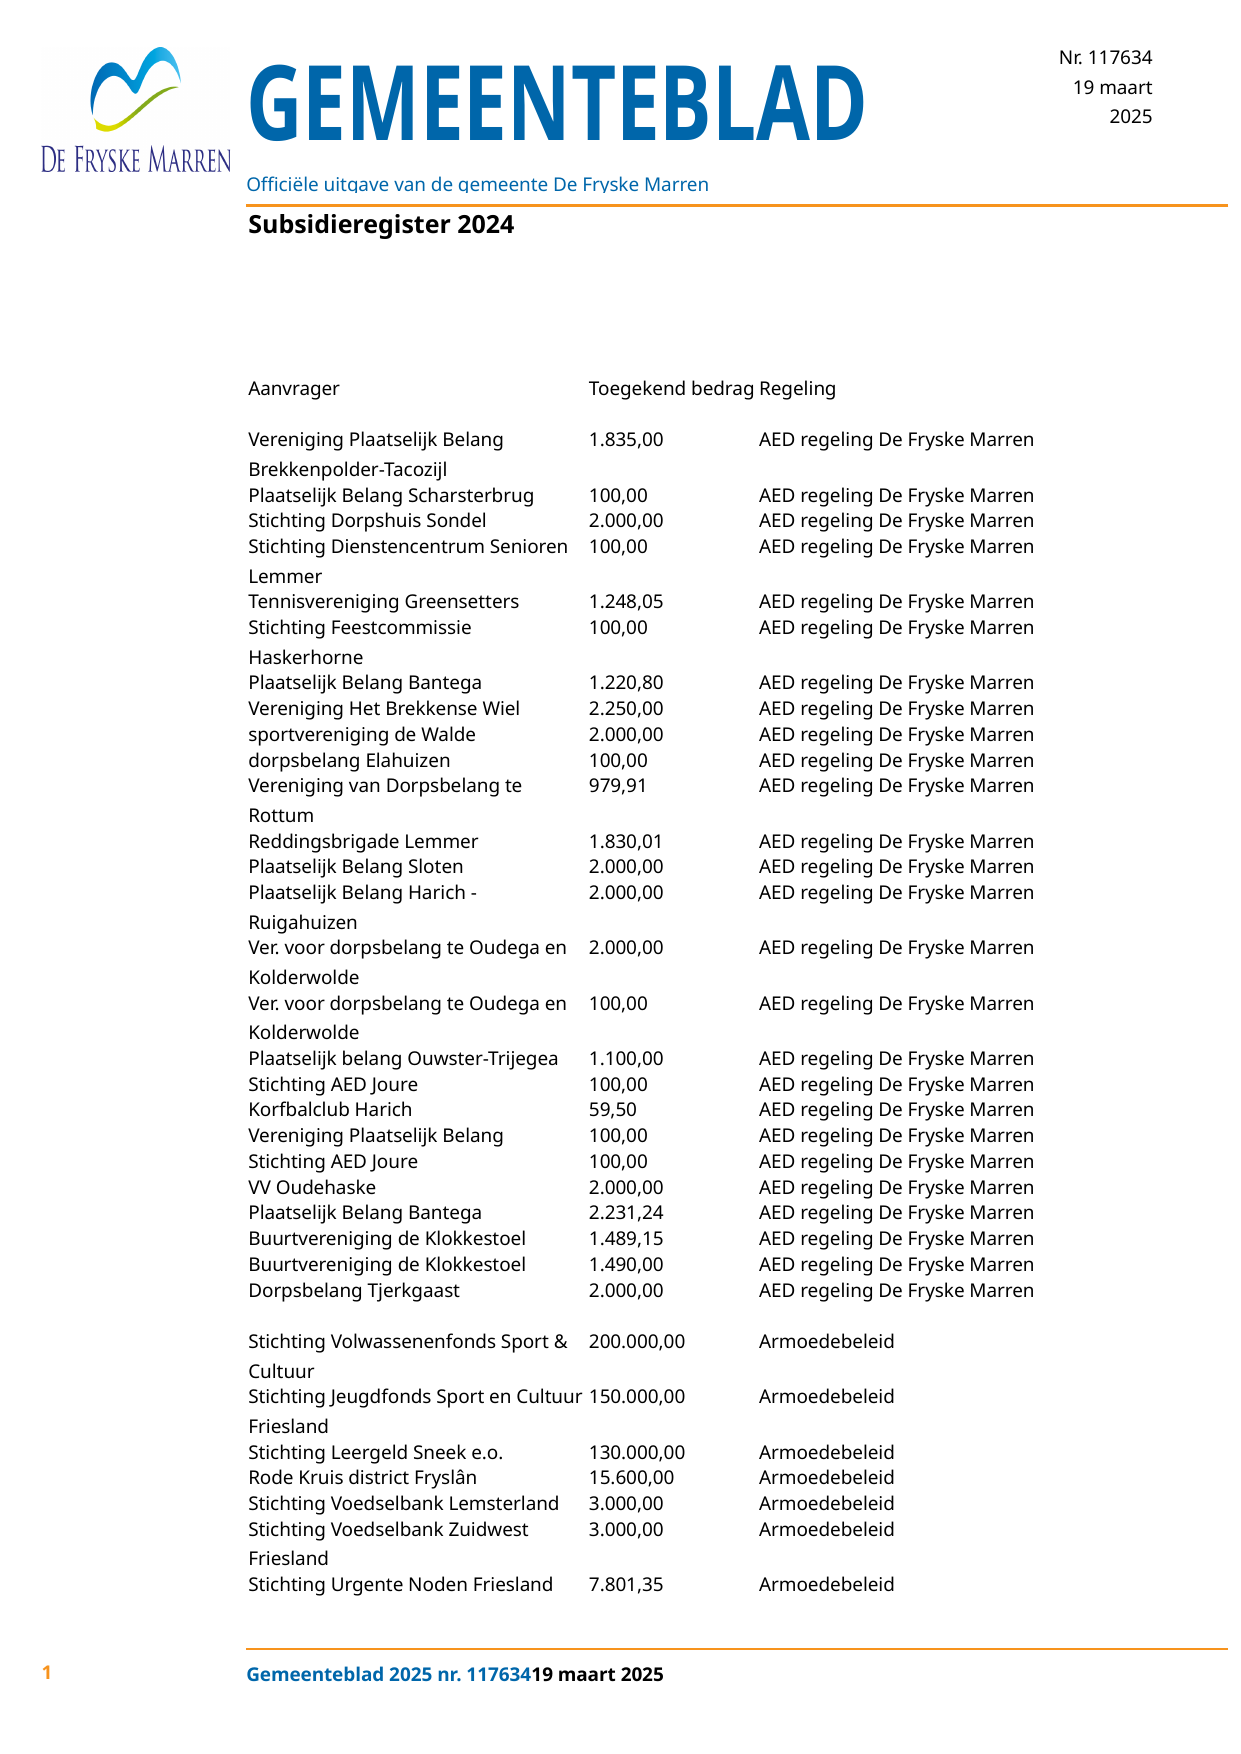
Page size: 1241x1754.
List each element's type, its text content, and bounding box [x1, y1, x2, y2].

table_cell AED regeling De Fryske Marren [759, 1251, 1152, 1277]
picture [41, 47, 231, 172]
table_cell Plaatselijk Belang Scharsterbrug [248, 482, 589, 507]
table_cell Korfbalclub Harich [248, 1097, 589, 1122]
table_cell Ver. voor dorpsbelang te Oudega en Kolderwolde [248, 990, 589, 1045]
table_cell AED regeling De Fryske Marren [759, 747, 1152, 772]
table_cell 7.801,35 [589, 1571, 759, 1597]
table_cell AED regeling De Fryske Marren [759, 854, 1152, 879]
table_cell Stichting Voedselbank Zuidwest Friesland [248, 1516, 589, 1571]
table_header Aanvrager [248, 375, 589, 401]
table_cell 130.000,00 [589, 1439, 759, 1464]
table_cell Reddingsbrigade Lemmer [248, 828, 589, 853]
table_cell 100,00 [589, 1071, 759, 1097]
table_cell AED regeling De Fryske Marren [759, 533, 1152, 588]
table_cell 2.231,24 [589, 1200, 759, 1225]
table_cell 100,00 [589, 990, 759, 1045]
table_cell Plaatselijk belang Ouwster-Trijegea [248, 1045, 589, 1071]
table_cell 3.000,00 [589, 1490, 759, 1516]
table_cell AED regeling De Fryske Marren [759, 508, 1152, 533]
table_cell Armoedebeleid [759, 1516, 1152, 1571]
table_header Regeling [759, 375, 1152, 401]
table_cell Tennisvereniging Greensetters [248, 589, 589, 614]
table_cell Buurtvereniging de Klokkestoel [248, 1251, 589, 1277]
table_cell AED regeling De Fryske Marren [759, 1174, 1152, 1199]
table_cell [759, 401, 1152, 426]
table_cell AED regeling De Fryske Marren [759, 990, 1152, 1045]
table_cell 1.489,15 [589, 1225, 759, 1251]
table_cell Buurtvereniging de Klokkestoel [248, 1225, 589, 1251]
table_cell Vereniging Het Brekkense Wiel [248, 695, 589, 721]
table_cell 200.000,00 [589, 1328, 759, 1383]
table_cell 15.600,00 [589, 1465, 759, 1490]
table_cell 1.835,00 [589, 426, 759, 482]
table_cell 150.000,00 [589, 1384, 759, 1439]
table_cell 3.000,00 [589, 1516, 759, 1571]
table_cell AED regeling De Fryske Marren [759, 1148, 1152, 1174]
table_cell Armoedebeleid [759, 1328, 1152, 1383]
table_cell Armoedebeleid [759, 1571, 1152, 1597]
table_cell 2.250,00 [589, 695, 759, 721]
table_cell Stichting Dorpshuis Sondel [248, 508, 589, 533]
table_cell Vereniging Plaatselijk Belang Brekkenpolder-Tacozijl [248, 426, 589, 482]
table_cell Stichting Leergeld Sneek e.o. [248, 1439, 589, 1464]
text Subsidieregister 2024 [248, 207, 1152, 241]
table_cell 2.000,00 [589, 1174, 759, 1199]
table_cell AED regeling De Fryske Marren [759, 589, 1152, 614]
table_cell sportvereniging de Walde [248, 721, 589, 747]
table_cell AED regeling De Fryske Marren [759, 695, 1152, 721]
table_cell AED regeling De Fryske Marren [759, 1200, 1152, 1225]
table_cell Dorpsbelang Tjerkgaast [248, 1277, 589, 1302]
table_cell 2.000,00 [589, 721, 759, 747]
table_cell 2.000,00 [589, 879, 759, 934]
table_cell 100,00 [589, 533, 759, 588]
table_cell AED regeling De Fryske Marren [759, 614, 1152, 669]
table_cell Stichting Volwassenenfonds Sport & Cultuur [248, 1328, 589, 1383]
table_cell VV Oudehaske [248, 1174, 589, 1199]
table_cell AED regeling De Fryske Marren [759, 1225, 1152, 1251]
table_cell 1.100,00 [589, 1045, 759, 1071]
table_cell Stichting Urgente Noden Friesland [248, 1571, 589, 1597]
table_cell 2.000,00 [589, 854, 759, 879]
table_cell Plaatselijk Belang Harich - Ruigahuizen [248, 879, 589, 934]
table_cell 2.000,00 [589, 508, 759, 533]
table_cell 100,00 [589, 1123, 759, 1148]
table_cell [418, 1303, 929, 1328]
table_cell 2.000,00 [589, 1277, 759, 1302]
table_cell Armoedebeleid [759, 1465, 1152, 1490]
table_header Toegekend bedrag [589, 375, 759, 401]
table_cell Vereniging Plaatselijk Belang [248, 1123, 589, 1148]
table_cell 1.490,00 [589, 1251, 759, 1277]
table_cell AED regeling De Fryske Marren [759, 1045, 1152, 1071]
table_cell Plaatselijk Belang Bantega [248, 1200, 589, 1225]
table_cell 1.220,80 [589, 670, 759, 695]
table_cell Plaatselijk Belang Bantega [248, 670, 589, 695]
table_cell 100,00 [589, 482, 759, 507]
table_cell Rode Kruis district Fryslân [248, 1465, 589, 1490]
table_cell [248, 401, 589, 426]
table_cell 1.830,01 [589, 828, 759, 853]
table_cell dorpsbelang Elahuizen [248, 747, 589, 772]
table_cell 100,00 [589, 1148, 759, 1174]
table_cell 100,00 [589, 747, 759, 772]
table_cell Ver. voor dorpsbelang te Oudega en Kolderwolde [248, 935, 589, 990]
table_cell AED regeling De Fryske Marren [759, 1097, 1152, 1122]
table_cell 100,00 [589, 614, 759, 669]
table_cell Vereniging van Dorpsbelang te Rottum [248, 773, 589, 828]
table_cell 979,91 [589, 773, 759, 828]
table_cell AED regeling De Fryske Marren [759, 1123, 1152, 1148]
table_cell AED regeling De Fryske Marren [759, 935, 1152, 990]
table_cell AED regeling De Fryske Marren [759, 1071, 1152, 1097]
table_cell AED regeling De Fryske Marren [759, 721, 1152, 747]
table_cell Stichting AED Joure [248, 1071, 589, 1097]
table_cell Stichting AED Joure [248, 1148, 589, 1174]
table_cell AED regeling De Fryske Marren [759, 828, 1152, 853]
table_cell Stichting Dienstencentrum Senioren Lemmer [248, 533, 589, 588]
table_cell Armoedebeleid [759, 1439, 1152, 1464]
table_cell Plaatselijk Belang Sloten [248, 854, 589, 879]
table_cell 59,50 [589, 1097, 759, 1122]
table_cell [248, 1303, 418, 1328]
table_cell Armoedebeleid [759, 1490, 1152, 1516]
table_cell [589, 401, 759, 426]
table_cell Stichting Jeugdfonds Sport en Cultuur Friesland [248, 1384, 589, 1439]
table_cell 2.000,00 [589, 935, 759, 990]
table_cell Armoedebeleid [759, 1384, 1152, 1439]
table_cell Stichting Voedselbank Lemsterland [248, 1490, 589, 1516]
table_cell AED regeling De Fryske Marren [759, 879, 1152, 934]
table_cell AED regeling De Fryske Marren [759, 482, 1152, 507]
table_cell AED regeling De Fryske Marren [759, 773, 1152, 828]
table_cell AED regeling De Fryske Marren [759, 670, 1152, 695]
table_cell Stichting Feestcommissie Haskerhorne [248, 614, 589, 669]
table_cell AED regeling De Fryske Marren [759, 426, 1152, 482]
table_cell AED regeling De Fryske Marren [759, 1277, 1152, 1302]
table_cell 1.248,05 [589, 589, 759, 614]
